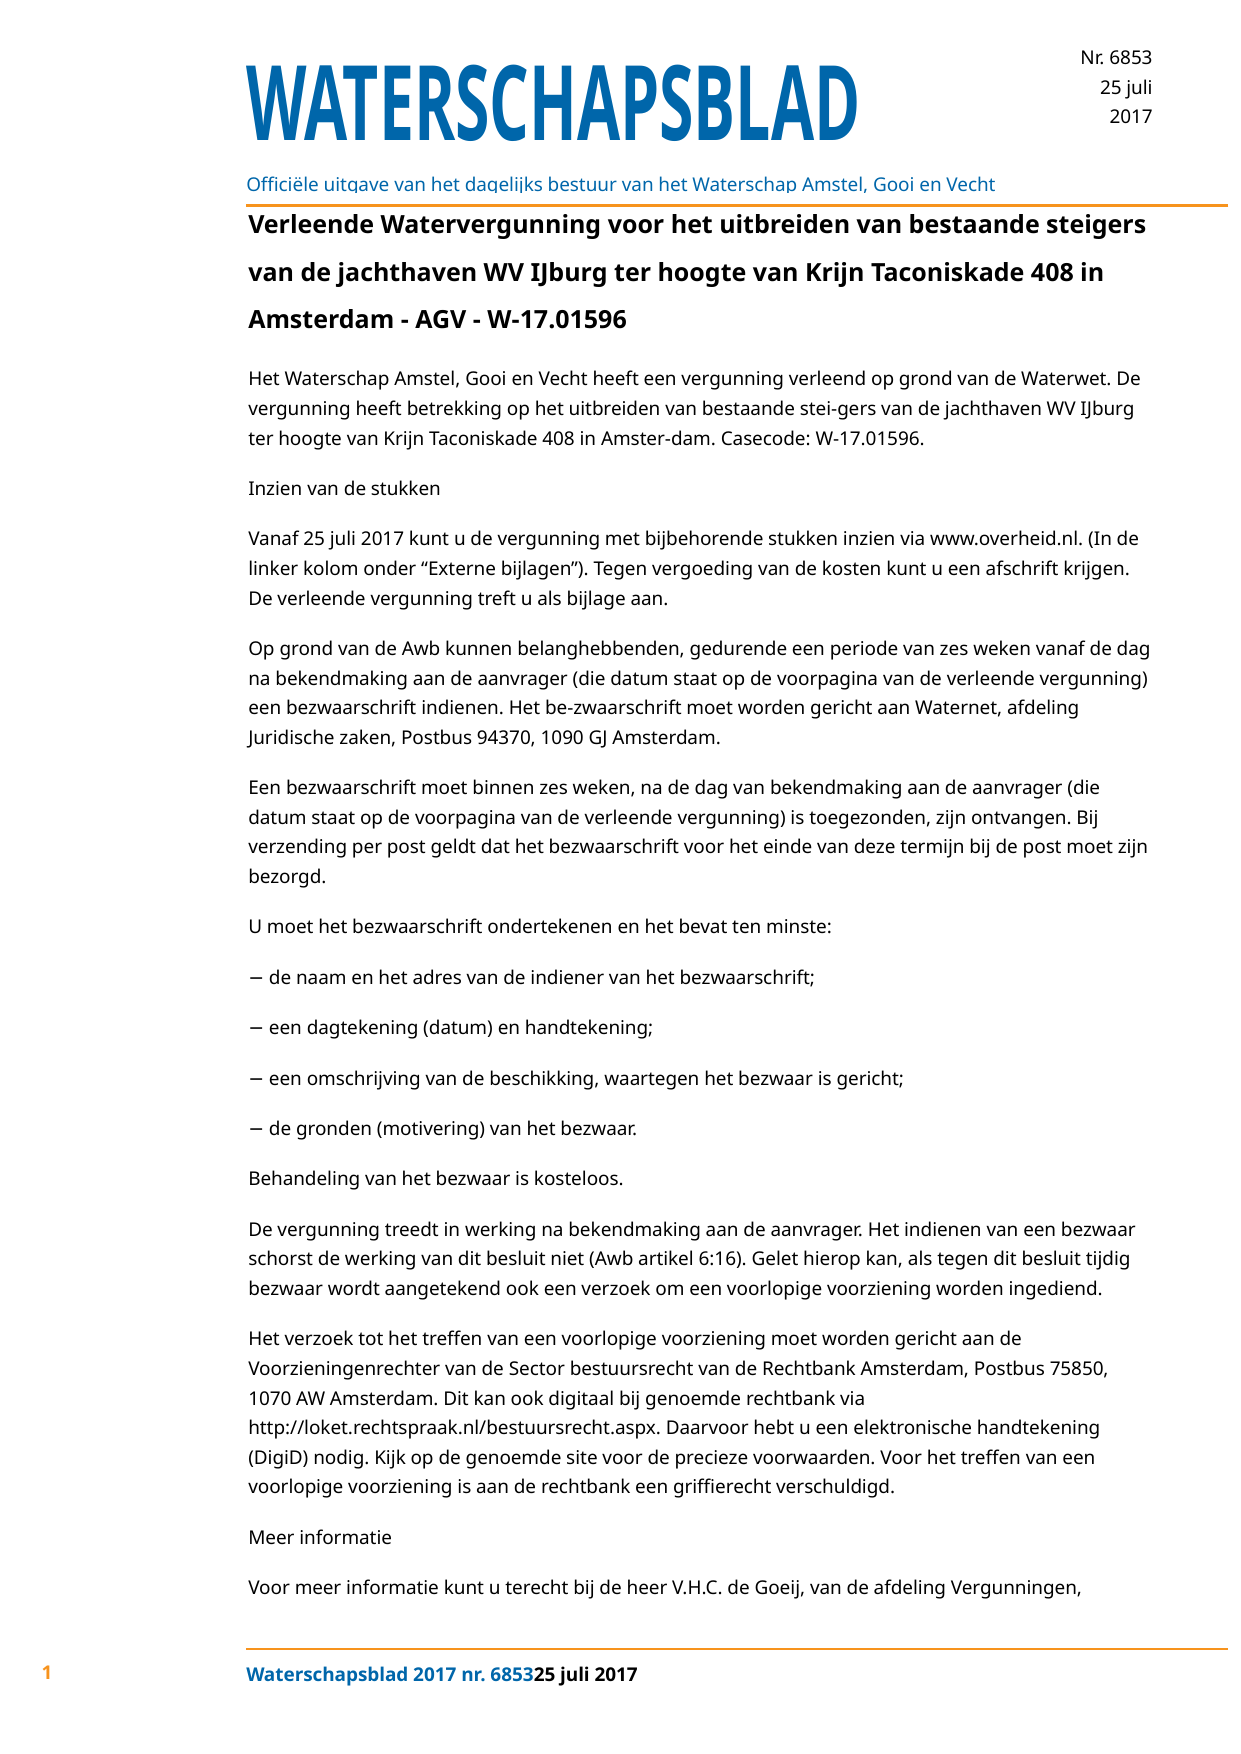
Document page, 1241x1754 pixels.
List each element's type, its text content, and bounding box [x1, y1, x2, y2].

text Het verzoek tot het treffen van een voorlopige voorziening moet worden gericht aan de Voorzieningenrechter van de Sector bestuursrecht van de Rechtbank Amsterdam, Postbus 75850, 1070 AW Amsterdam. Dit kan ook digitaal bij genoemde rechtbank via http://loket.rechtspraak.nl/bestuursrecht.aspx. Daarvoor hebt u een elektronische handtekening (DigiD) nodig. Kijk op de genoemde site voor de precieze voorwaarden. Voor het treffen van een voorlopige voorziening is aan de rechtbank een griffierecht verschuldigd. [248, 1326, 1152, 1499]
text − een dagtekening (datum) en handtekening; [248, 1014, 1152, 1040]
text U moet het bezwaarschrift ondertekenen en het bevat ten minste: [248, 913, 1152, 939]
text − de gronden (motivering) van het bezwaar. [248, 1115, 1152, 1141]
text Meer informatie [248, 1524, 1152, 1549]
text Het Waterschap Amstel, Gooi en Vecht heeft een vergunning verleend op grond van de Waterwet. De vergunning heeft betrekking op het uitbreiden van bestaande stei-gers van de jachthaven WV IJburg ter hoogte van Krijn Taconiskade 408 in Amster-dam. Casecode: W-17.01596. [248, 366, 1152, 450]
text Op grond van de Awb kunnen belanghebbenden, gedurende een periode van zes weken vanaf de dag na bekendmaking aan de aanvrager (die datum staat op de voorpagina van de verleende vergunning) een bezwaarschrift indienen. Het be-zwaarschrift moet worden gericht aan Waternet, afdeling Juridische zaken, Postbus 94370, 1090 GJ Amsterdam. [248, 635, 1152, 749]
text De vergunning treedt in werking na bekendmaking aan de aanvrager. Het indienen van een bezwaar schorst de werking van dit besluit niet (Awb artikel 6:16). Gelet hierop kan, als tegen dit besluit tijdig bezwaar wordt aangetekend ook een verzoek om een voorlopige voorziening worden ingediend. [248, 1216, 1152, 1301]
text Voor meer informatie kunt u terecht bij de heer V.H.C. de Goeij, van de afdeling Vergunningen, [248, 1574, 1152, 1600]
picture [41, 47, 231, 172]
text Een bezwaarschrift moet binnen zes weken, na de dag van bekendmaking aan de aanvrager (die datum staat op de voorpagina van de verleende vergunning) is toegezonden, zijn ontvangen. Bij verzending per post geldt dat het bezwaarschrift voor het einde van deze termijn bij de post moet zijn bezorgd. [248, 774, 1152, 889]
text Behandeling van het bezwaar is kosteloos. [248, 1166, 1152, 1191]
text Verleende Watervergunning voor het uitbreiden van bestaande steigers van de jachthaven WV IJburg ter hoogte van Krijn Taconiskade 408 in Amsterdam - AGV - W-17.01596 [248, 207, 1152, 336]
text − een omschrijving van de beschikking, waartegen het bezwaar is gericht; [248, 1065, 1152, 1090]
text Vanaf 25 juli 2017 kunt u de vergunning met bijbehorende stukken inzien via www.overheid.nl. (In de linker kolom onder “Externe bijlagen”). Tegen vergoeding van de kosten kunt u een afschrift krijgen. De verleende vergunning treft u als bijlage aan. [248, 526, 1152, 610]
text − de naam en het adres van de indiener van het bezwaarschrift; [248, 964, 1152, 989]
text Inzien van de stukken [248, 475, 1152, 501]
